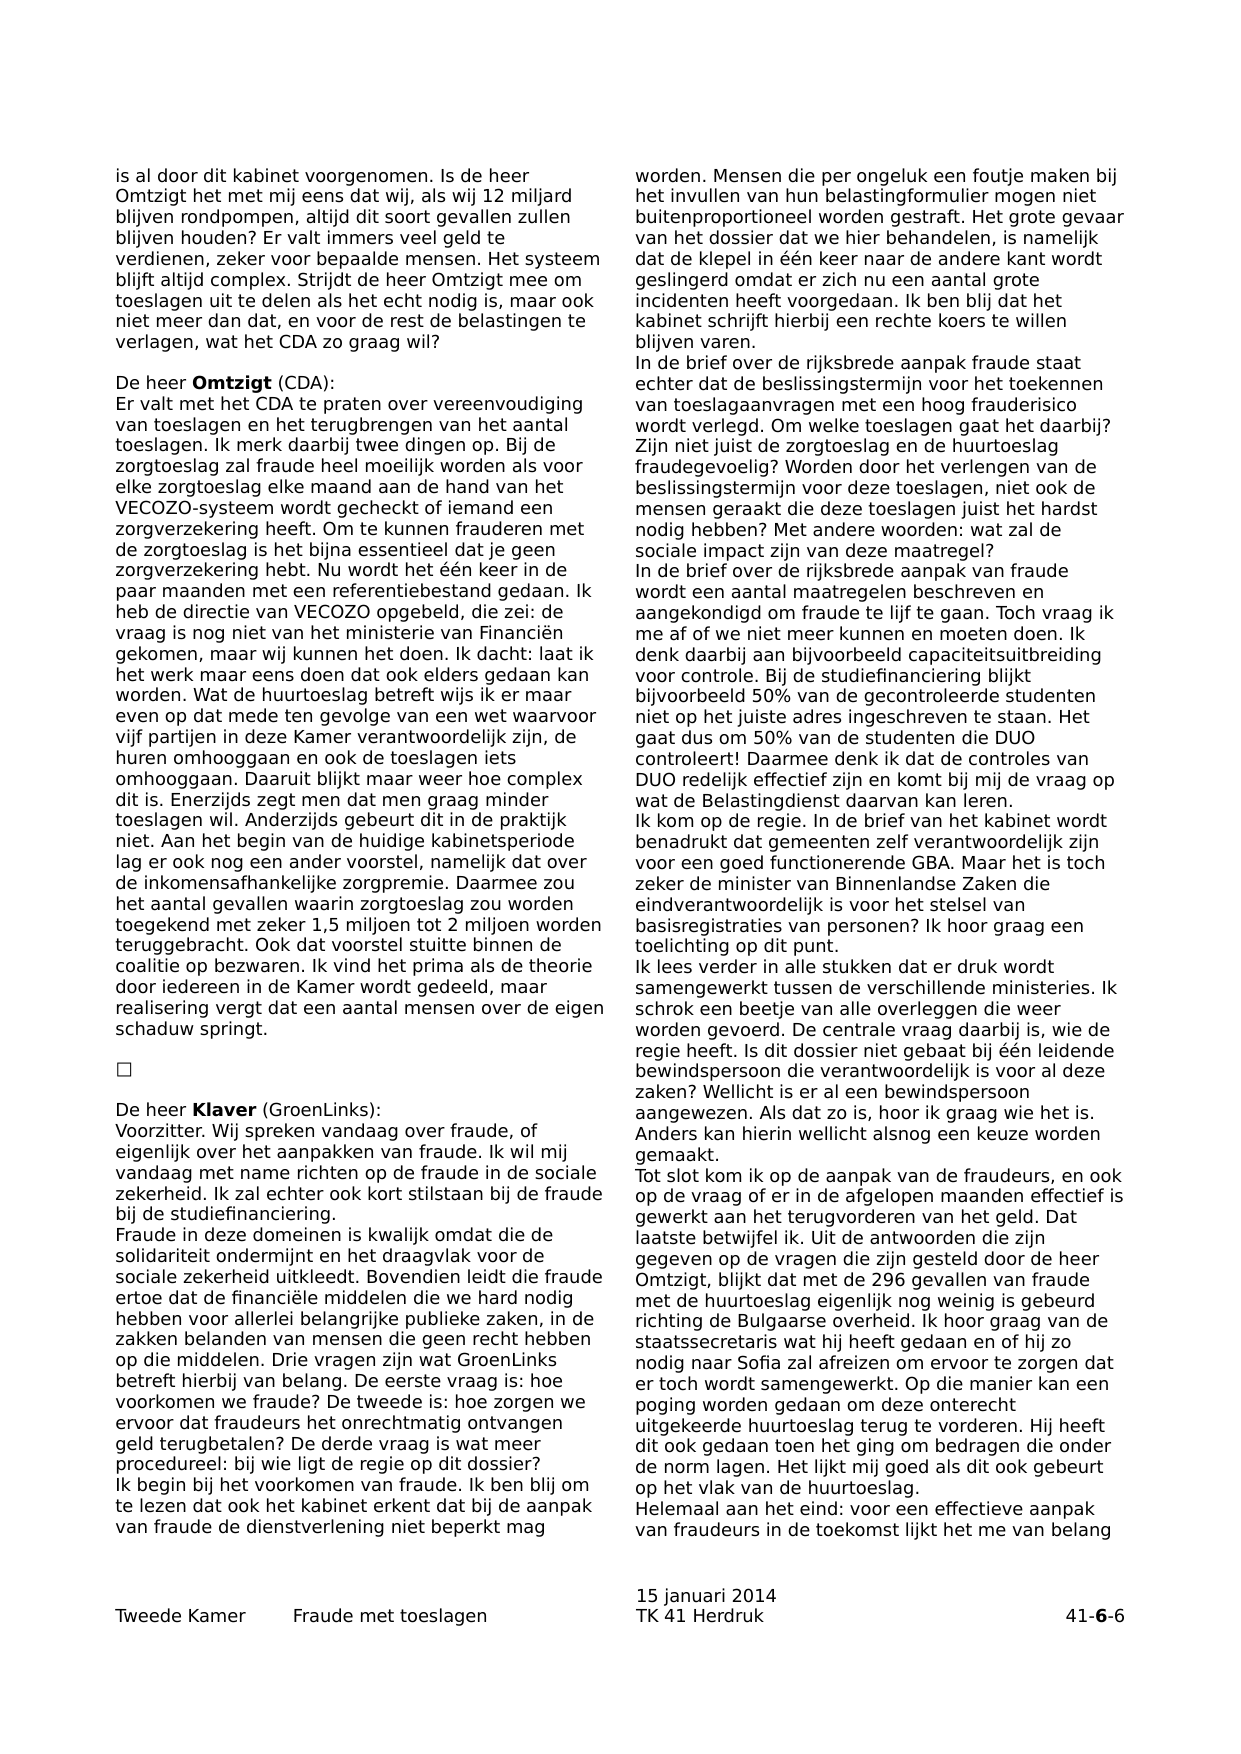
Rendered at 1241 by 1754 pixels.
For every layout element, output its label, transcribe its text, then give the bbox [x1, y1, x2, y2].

text is al door dit kabinet voorgenomen. Is de heer Omtzigt het met mij eens dat wij, als wij 12 miljard blijven rondpompen, altijd dit soort gevallen zullen blijven houden? Er valt immers veel geld te verdienen, zeker voor bepaalde mensen. Het systeem blijft altijd complex. Strijdt de heer Omtzigt mee om toeslagen uit te delen als het echt nodig is, maar ook niet meer dan dat, en voor de rest de belastingen te verlagen, wat het CDA zo graag wil? [115, 165, 605, 353]
text Voorzitter. Wij spreken vandaag over fraude, of eigenlijk over het aanpakken van fraude. Ik wil mij vandaag met name richten op de fraude in de sociale zekerheid. Ik zal echter ook kort stilstaan bij de fraude bij de studiefinanciering. [115, 1121, 605, 1225]
text Ik begin bij het voorkomen van fraude. Ik ben blij om te lezen dat ook het kabinet erkent dat bij de aanpak van fraude de dienstverlening niet beperkt mag [115, 1475, 605, 1537]
text Fraude in deze domeinen is kwalijk omdat die de solidariteit ondermijnt en het draagvlak voor de sociale zekerheid uitkleedt. Bovendien leidt die fraude ertoe dat de financiële middelen die we hard nodig hebben voor allerlei belangrijke publieke zaken, in de zakken belanden van mensen die geen recht hebben op die middelen. Drie vragen zijn wat GroenLinks betreft hierbij van belang. De eerste vraag is: hoe voorkomen we fraude? De tweede is: hoe zorgen we ervoor dat fraudeurs het onrechtmatig ontvangen geld terugbetalen? De derde vraag is wat meer procedureel: bij wie ligt de regie op dit dossier? [115, 1225, 605, 1475]
text worden. Mensen die per ongeluk een foutje maken bij het invullen van hun belastingformulier mogen niet buitenproportioneel worden gestraft. Het grote gevaar van het dossier dat we hier behandelen, is namelijk dat de klepel in één keer naar de andere kant wordt geslingerd omdat er zich nu een aantal grote incidenten heeft voorgedaan. Ik ben blij dat het kabinet schrijft hierbij een rechte koers te willen blijven varen. [635, 165, 1125, 353]
text Ik kom op de regie. In de brief van het kabinet wordt benadrukt dat gemeenten zelf verantwoordelijk zijn voor een goed functionerende GBA. Maar het is toch zeker de minister van Binnenlandse Zaken die eindverantwoordelijk is voor het stelsel van basisregistraties van personen? Ik hoor graag een toelichting op dit punt. [635, 811, 1125, 957]
text Tot slot kom ik op de aanpak van de fraudeurs, en ook op de vraag of er in de afgelopen maanden effectief is gewerkt aan het terugvorderen van het geld. Dat laatste betwijfel ik. Uit de antwoorden die zijn gegeven op de vragen die zijn gesteld door de heer Omtzigt, blijkt dat met de 296 gevallen van fraude met de huurtoeslag eigenlijk nog weinig is gebeurd richting de Bulgaarse overheid. Ik hoor graag van de staatssecretaris wat hij heeft gedaan en of hij zo nodig naar Sofia zal afreizen om ervoor te zorgen dat er toch wordt samengewerkt. Op die manier kan een poging worden gedaan om deze onterecht uitgekeerde huurtoeslag terug te vorderen. Hij heeft dit ook gedaan toen het ging om bedragen die onder de norm lagen. Het lijkt mij goed als dit ook gebeurt op het vlak van de huurtoeslag. [635, 1165, 1125, 1499]
text De heer Klaver (GroenLinks): [115, 1100, 605, 1121]
text Ik lees verder in alle stukken dat er druk wordt samengewerkt tussen de verschillende ministeries. Ik schrok een beetje van alle overleggen die weer worden gevoerd. De centrale vraag daarbij is, wie de regie heeft. Is dit dossier niet gebaat bij één leidende bewindspersoon die verantwoordelijk is voor al deze zaken? Wellicht is er al een bewindspersoon aangewezen. Als dat zo is, hoor ik graag wie het is. Anders kan hierin wellicht alsnog een keuze worden gemaakt. [635, 957, 1125, 1165]
text In de brief over de rijksbrede aanpak fraude staat echter dat de beslissingstermijn voor het toekennen van toeslagaanvragen met een hoog frauderisico wordt verlegd. Om welke toeslagen gaat het daarbij? Zijn niet juist de zorgtoeslag en de huurtoeslag fraudegevoelig? Worden door het verlengen van de beslissingstermijn voor deze toeslagen, niet ook de mensen geraakt die deze toeslagen juist het hardst nodig hebben? Met andere woorden: wat zal de sociale impact zijn van deze maatregel? [635, 353, 1125, 561]
text ⬜ [115, 1059, 605, 1080]
text De heer Omtzigt (CDA): [115, 373, 605, 393]
text In de brief over de rijksbrede aanpak van fraude wordt een aantal maatregelen beschreven en aangekondigd om fraude te lijf te gaan. Toch vraag ik me af of we niet meer kunnen en moeten doen. Ik denk daarbij aan bijvoorbeeld capaciteitsuitbreiding voor controle. Bij de studiefinanciering blijkt bijvoorbeeld 50% van de gecontroleerde studenten niet op het juiste adres ingeschreven te staan. Het gaat dus om 50% van de studenten die DUO controleert! Daarmee denk ik dat de controles van DUO redelijk effectief zijn en komt bij mij de vraag op wat de Belastingdienst daarvan kan leren. [635, 561, 1125, 811]
text Helemaal aan het eind: voor een effectieve aanpak van fraudeurs in de toekomst lijkt het me van belang [635, 1499, 1125, 1540]
text Er valt met het CDA te praten over vereenvoudiging van toeslagen en het terugbrengen van het aantal toeslagen. Ik merk daarbij twee dingen op. Bij de zorgtoeslag zal fraude heel moeilijk worden als voor elke zorgtoeslag elke maand aan de hand van het VECOZO-systeem wordt gecheckt of iemand een zorgverzekering heeft. Om te kunnen frauderen met de zorgtoeslag is het bijna essentieel dat je geen zorgverzekering hebt. Nu wordt het één keer in de paar maanden met een referentiebestand gedaan. Ik heb de directie van VECOZO opgebeld, die zei: de vraag is nog niet van het ministerie van Financiën gekomen, maar wij kunnen het doen. Ik dacht: laat ik het werk maar eens doen dat ook elders gedaan kan worden. Wat de huurtoeslag betreft wijs ik er maar even op dat mede ten gevolge van een wet waarvoor vijf partijen in deze Kamer verantwoordelijk zijn, de huren omhooggaan en ook de toeslagen iets omhooggaan. Daaruit blijkt maar weer hoe complex dit is. Enerzijds zegt men dat men graag minder toeslagen wil. Anderzijds gebeurt dit in de praktijk niet. Aan het begin van de huidige kabinetsperiode lag er ook nog een ander voorstel, namelijk dat over de inkomensafhankelijke zorgpremie. Daarmee zou het aantal gevallen waarin zorgtoeslag zou worden toegekend met zeker 1,5 miljoen tot 2 miljoen worden teruggebracht. Ook dat voorstel stuitte binnen de coalitie op bezwaren. Ik vind het prima als de theorie door iedereen in de Kamer wordt gedeeld, maar realisering vergt dat een aantal mensen over de eigen schaduw springt. [115, 393, 605, 1039]
